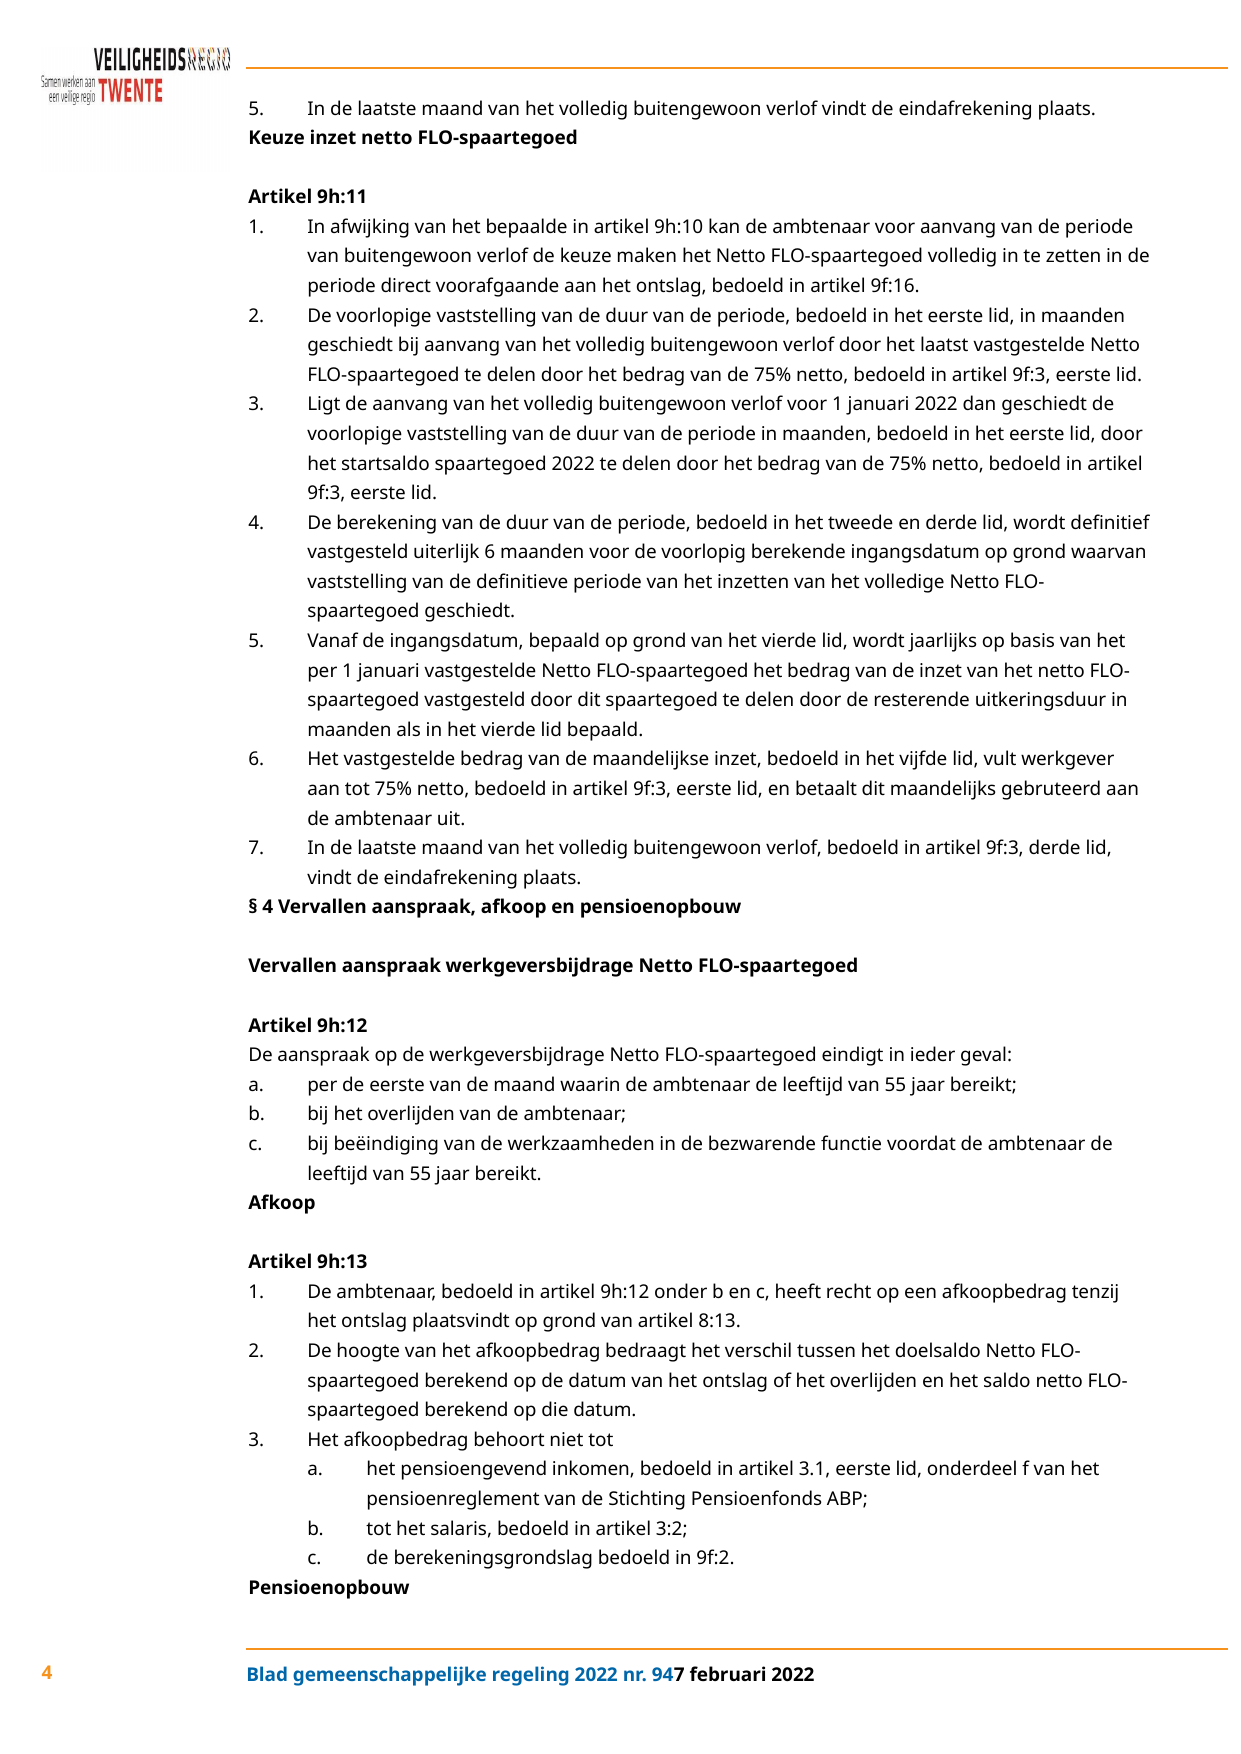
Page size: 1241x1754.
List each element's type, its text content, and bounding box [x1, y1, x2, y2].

text Pensioenopbouw [248, 1574, 1152, 1600]
list De berekening van de duur van de periode, bedoeld in het tweede en derde lid, wordt definitief vastgesteld uiterlijk 6 maanden voor de voorlopig berekende ingangsdatum op grond waarvan vaststelling van de definitieve periode van het inzetten van het volledige Netto FLO-spaartegoed geschiedt. [248, 509, 1152, 623]
text De aanspraak op de werkgeversbijdrage Netto FLO-spaartegoed eindigt in ieder geval: [248, 1041, 1152, 1067]
list Ligt de aanvang van het volledig buitengewoon verlof voor 1 januari 2022 dan geschiedt de voorlopige vaststelling van de duur van de periode in maanden, bedoeld in het eerste lid, door het startsaldo spaartegoed 2022 te delen door het bedrag van de 75% netto, bedoeld in artikel 9f:3, eerste lid. [248, 391, 1152, 505]
list Het vastgestelde bedrag van de maandelijkse inzet, bedoeld in het vijfde lid, vult werkgever aan tot 75% netto, bedoeld in artikel 9f:3, eerste lid, en betaalt dit maandelijks gebruteerd aan de ambtenaar uit. [248, 746, 1152, 831]
list In de laatste maand van het volledig buitengewoon verlof, bedoeld in artikel 9f:3, derde lid, vindt de eindafrekening plaats. [248, 834, 1152, 890]
list bij beëindiging van de werkzaamheden in de bezwarende functie voordat de ambtenaar de leeftijd van 55 jaar bereikt. [248, 1130, 1152, 1186]
text Keuze inzet netto FLO-spaartegoed [248, 124, 1152, 150]
list De voorlopige vaststelling van de duur van de periode, bedoeld in het eerste lid, in maanden geschiedt bij aanvang van het volledig buitengewoon verlof door het laatst vastgestelde Netto FLO-spaartegoed te delen door het bedrag van de 75% netto, bedoeld in artikel 9f:3, eerste lid. [248, 302, 1152, 387]
list het pensioengevend inkomen, bedoeld in artikel 3.1, eerste lid, onderdeel f van het pensioenreglement van de Stichting Pensioenfonds ABP; [307, 1456, 1152, 1511]
list Het afkoopbedrag behoort niet tot [248, 1426, 1152, 1452]
text Artikel 9h:11 [248, 183, 1152, 209]
list Vanaf de ingangsdatum, bepaald op grond van het vierde lid, wordt jaarlijks op basis van het per 1 januari vastgestelde Netto FLO-spaartegoed het bedrag van de inzet van het netto FLO-spaartegoed vastgesteld door dit spaartegoed te delen door de resterende uitkeringsduur in maanden als in het vierde lid bepaald. [248, 627, 1152, 742]
list bij het overlijden van de ambtenaar; [248, 1101, 1152, 1126]
text Vervallen aanspraak werkgeversbijdrage Netto FLO-spaartegoed [248, 953, 1152, 978]
text § 4 Vervallen aanspraak, afkoop en pensioenopbouw [248, 893, 1152, 919]
list De hoogte van het afkoopbedrag bedraagt het verschil tussen het doelsaldo Netto FLO-spaartegoed berekend op de datum van het ontslag of het overlijden en het saldo netto FLO-spaartegoed berekend op die datum. [248, 1337, 1152, 1422]
text Afkoop [248, 1189, 1152, 1215]
list de berekeningsgrondslag bedoeld in 9f:2. [307, 1544, 1152, 1570]
list per de eerste van de maand waarin de ambtenaar de leeftijd van 55 jaar bereikt; [248, 1071, 1152, 1097]
list In afwijking van het bepaalde in artikel 9h:10 kan de ambtenaar voor aanvang van de periode van buitengewoon verlof de keuze maken het Netto FLO-spaartegoed volledig in te zetten in de periode direct voorafgaande aan het ontslag, bedoeld in artikel 9f:16. [248, 213, 1152, 298]
list De ambtenaar, bedoeld in artikel 9h:12 onder b en c, heeft recht op een afkoopbedrag tenzij het ontslag plaatsvindt op grond van artikel 8:13. [248, 1278, 1152, 1333]
picture [41, 47, 231, 172]
list tot het salaris, bedoeld in artikel 3:2; [307, 1515, 1152, 1541]
text Artikel 9h:12 [248, 1012, 1152, 1038]
list In de laatste maand van het volledig buitengewoon verlof vindt de eindafrekening plaats. [248, 95, 1152, 121]
text Artikel 9h:13 [248, 1248, 1152, 1274]
